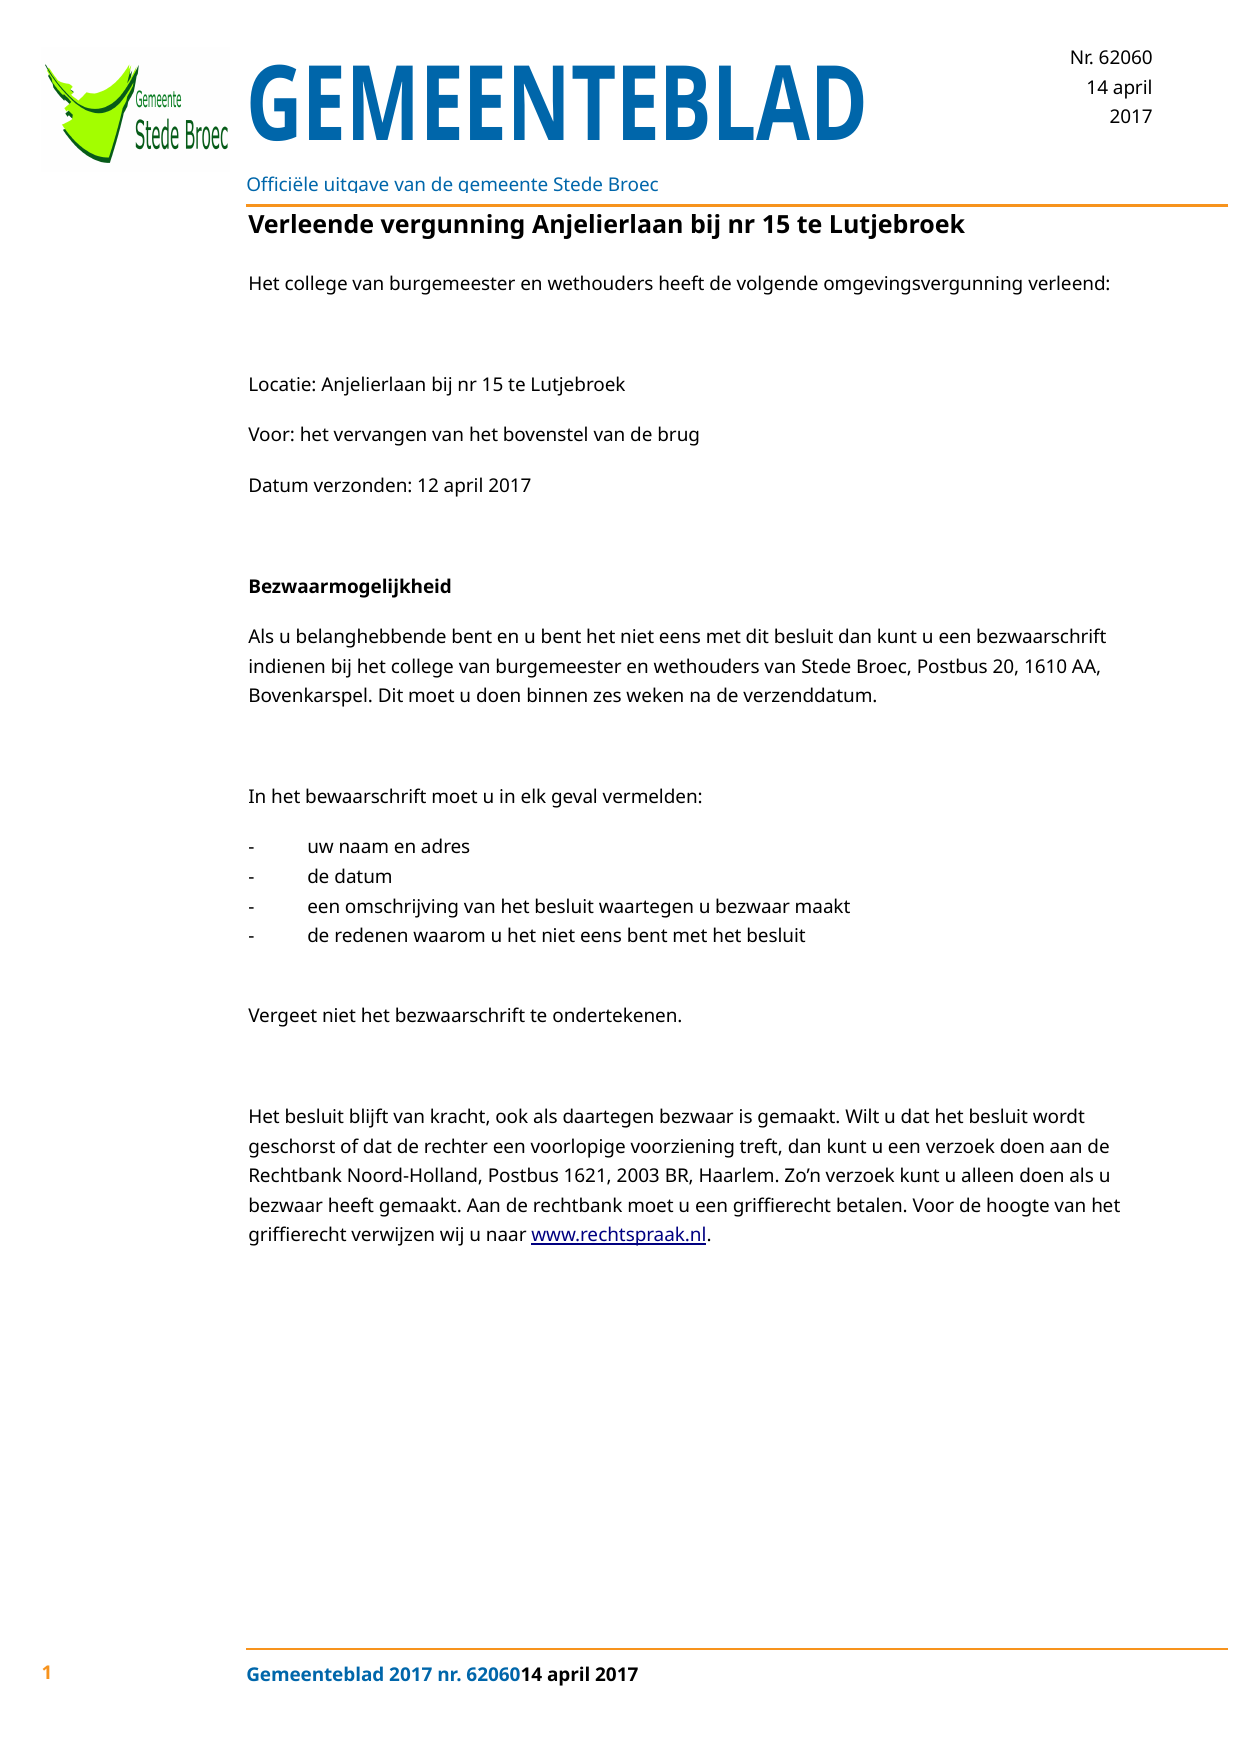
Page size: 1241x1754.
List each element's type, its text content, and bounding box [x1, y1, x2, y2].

text Locatie: Anjelierlaan bij nr 15 te Lutjebroek [248, 371, 1152, 397]
picture [41, 47, 231, 172]
text Als u belanghebbende bent en u bent het niet eens met dit besluit dan kunt u een bezwaarschrift indienen bij het college van burgemeester en wethouders van Stede Broec, Postbus 20, 1610 AA, Bovenkarspel. Dit moet u doen binnen zes weken na de verzenddatum. [248, 623, 1152, 708]
text Het besluit blijft van kracht, ook als daartegen bezwaar is gemaakt. Wilt u dat het besluit wordt geschorst of dat de rechter een voorlopige voorziening treft, dan kunt u een verzoek doen aan de Rechtbank Noord-Holland, Postbus 1621, 2003 BR, Haarlem. Zo’n verzoek kunt u alleen doen als u bezwaar heeft gemaakt. Aan de rechtbank moet u een griffierecht betalen. Voor de hoogte van het griffierecht verwijzen wij u naar www.rechtspraak.nl. [248, 1103, 1152, 1247]
text Vergeet niet het bezwaarschrift te ondertekenen. [248, 1002, 1152, 1028]
text Verleende vergunning Anjelierlaan bij nr 15 te Lutjebroek [248, 207, 1152, 241]
list uw naam en adres [248, 834, 1152, 859]
list de redenen waarom u het niet eens bent met het besluit [248, 922, 1152, 948]
text Voor: het vervangen van het bovenstel van de brug [248, 422, 1152, 447]
list de datum [248, 863, 1152, 889]
text Bezwaarmogelijkheid [248, 573, 1152, 598]
text Het college van burgemeester en wethouders heeft de volgende omgevingsvergunning verleend: [248, 270, 1152, 296]
list een omschrijving van het besluit waartegen u bezwaar maakt [248, 893, 1152, 918]
text In het bewaarschrift moet u in elk geval vermelden: [248, 783, 1152, 809]
text Datum verzonden: 12 april 2017 [248, 472, 1152, 498]
